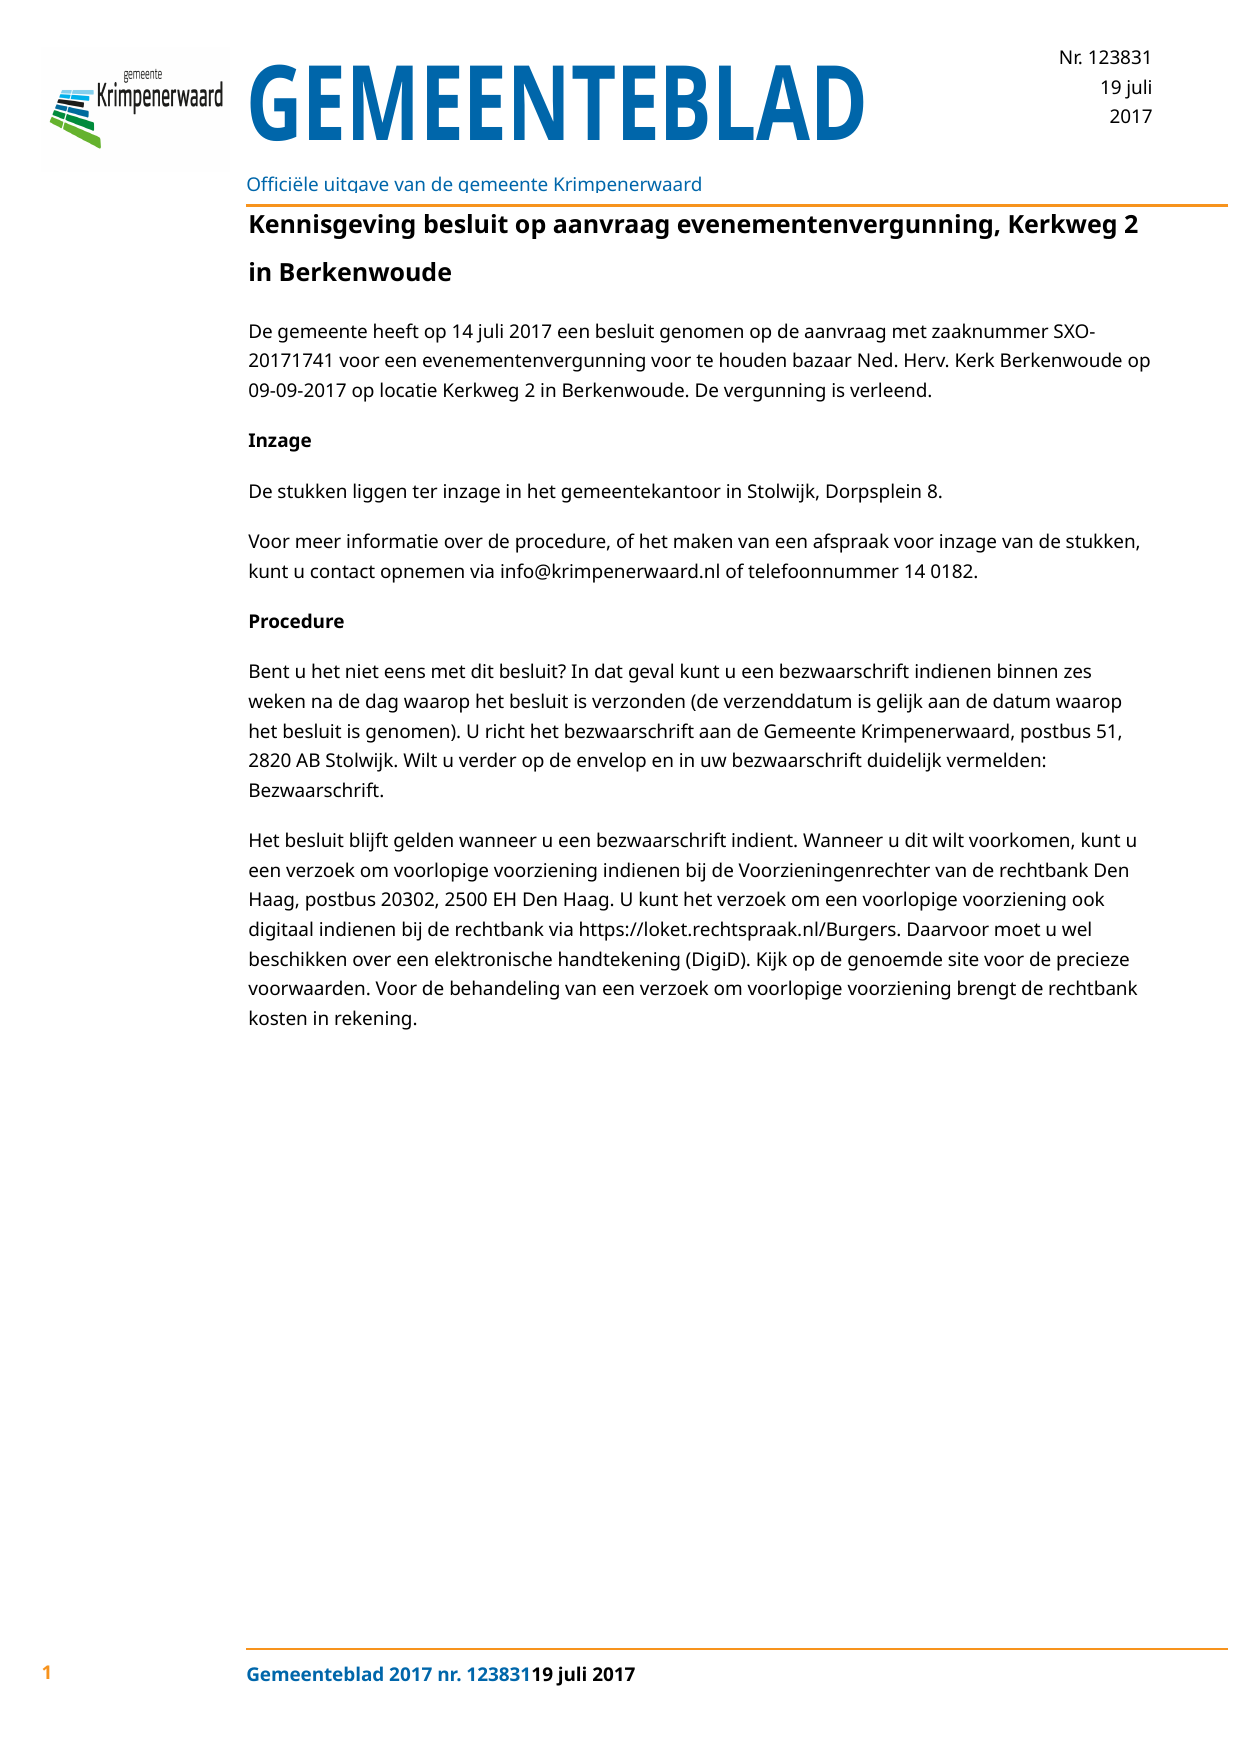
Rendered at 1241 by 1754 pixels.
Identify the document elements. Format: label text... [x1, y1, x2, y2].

text De gemeente heeft op 14 juli 2017 een besluit genomen op de aanvraag met zaaknummer SXO-20171741 voor een evenementenvergunning voor te houden bazaar Ned. Herv. Kerk Berkenwoude op 09-09-2017 op locatie Kerkweg 2 in Berkenwoude. De vergunning is verleend. [248, 318, 1152, 403]
text De stukken liggen ter inzage in het gemeentekantoor in Stolwijk, Dorpsplein 8. [248, 478, 1152, 504]
text Inzage [248, 427, 1152, 453]
text Kennisgeving besluit op aanvraag evenementenvergunning, Kerkweg 2 in Berkenwoude [248, 207, 1152, 288]
text Procedure [248, 608, 1152, 634]
text Voor meer informatie over de procedure, of het maken van een afspraak voor inzage van de stukken, kunt u contact opnemen via info@krimpenerwaard.nl of telefoonnummer 14 0182. [248, 528, 1152, 584]
text Bent u het niet eens met dit besluit? In dat geval kunt u een bezwaarschrift indienen binnen zes weken na de dag waarop het besluit is verzonden (de verzenddatum is gelijk aan de datum waarop het besluit is genomen). U richt het bezwaarschrift aan de Gemeente Krimpenerwaard, postbus 51, 2820 AB Stolwijk. Wilt u verder op de envelop en in uw bezwaarschrift duidelijk vermelden: Bezwaarschrift. [248, 659, 1152, 803]
picture [41, 47, 231, 172]
text Het besluit blijft gelden wanneer u een bezwaarschrift indient. Wanneer u dit wilt voorkomen, kunt u een verzoek om voorlopige voorziening indienen bij de Voorzieningenrechter van de rechtbank Den Haag, postbus 20302, 2500 EH Den Haag. U kunt het verzoek om een voorlopige voorziening ook digitaal indienen bij de rechtbank via https://loket.rechtspraak.nl/Burgers. Daarvoor moet u wel beschikken over een elektronische handtekening (DigiD). Kijk op de genoemde site voor de precieze voorwaarden. Voor de behandeling van een verzoek om voorlopige voorziening brengt de rechtbank kosten in rekening. [248, 827, 1152, 1031]
